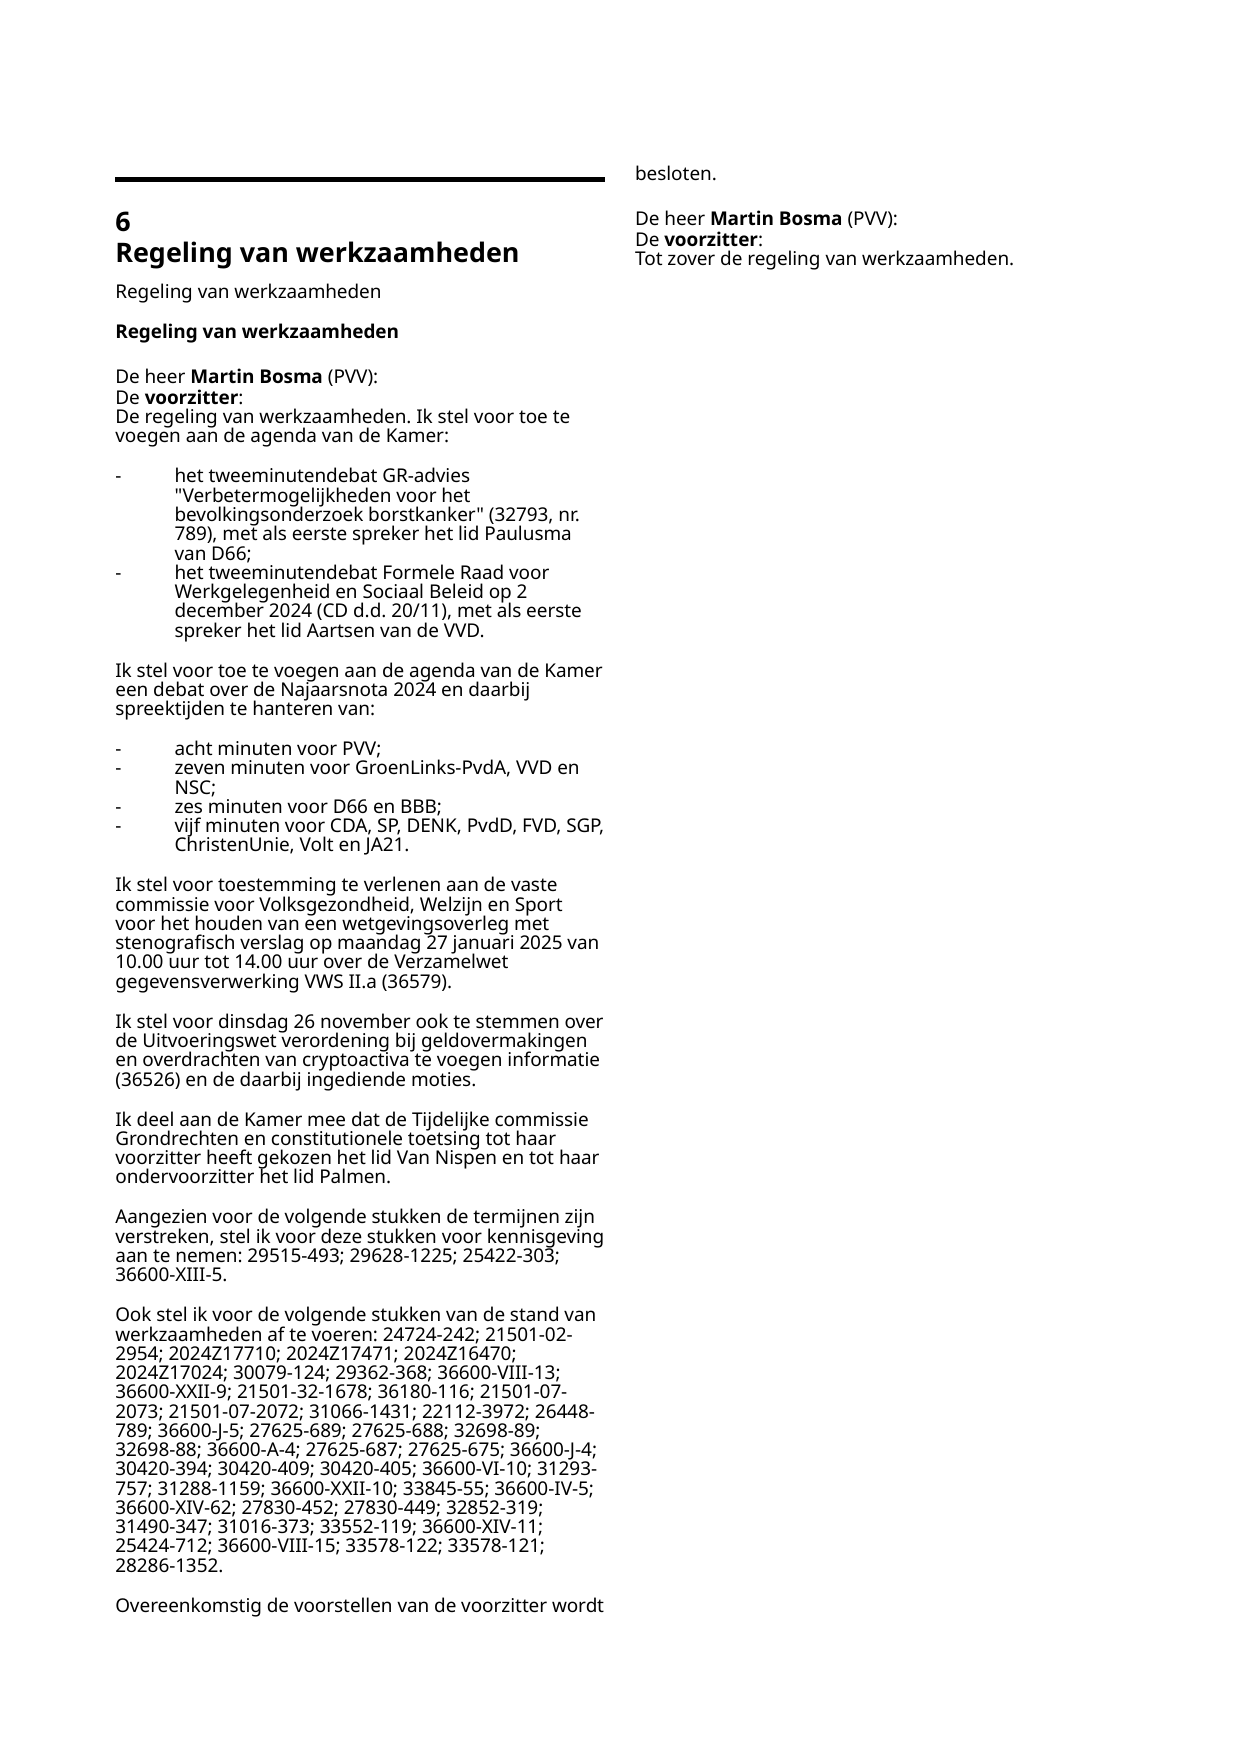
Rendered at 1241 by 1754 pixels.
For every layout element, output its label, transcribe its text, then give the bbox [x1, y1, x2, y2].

text De voorzitter: [635, 231, 1125, 250]
list vijf minuten voor CDA, SP, DENK, PvdD, FVD, SGP, ChristenUnie, Volt en JA21. [115, 817, 605, 856]
text Ik deel aan de Kamer mee dat de Tijdelijke commissie Grondrechten en constitutionele toetsing tot haar voorzitter heeft gekozen het lid Van Nispen en tot haar ondervoorzitter het lid Palmen. [115, 1111, 605, 1188]
text Ik stel voor toe te voegen aan de agenda van de Kamer een debat over de Najaarsnota 2024 en daarbij spreektijden te hanteren van: [115, 662, 605, 719]
text besloten. [635, 165, 1125, 184]
list het tweeminutendebat GR-advies "Verbetermogelijkheden voor het bevolkingsonderzoek borstkanker" (32793, nr. 789), met als eerste spreker het lid Paulusma van D66; [115, 467, 605, 564]
text Overeenkomstig de voorstellen van de voorzitter wordt [115, 1597, 605, 1616]
text Ik stel voor toestemming te verlenen aan de vaste commissie voor Volksgezondheid, Welzijn en Sport voor het houden van een wetgevingsoverleg met stenografisch verslag op maandag 27 januari 2025 van 10.00 uur tot 14.00 uur over de Verzamelwet gegevensverwerking VWS II.a (36579). [115, 876, 605, 992]
text Regeling van werkzaamheden [115, 239, 605, 283]
text 6 [115, 203, 605, 239]
list zeven minuten voor GroenLinks-PvdA, VVD en NSC; [115, 759, 605, 798]
text Regeling van werkzaamheden [115, 323, 605, 342]
text De voorzitter: [115, 389, 605, 408]
text Ik stel voor dinsdag 26 november ook te stemmen over de Uitvoeringswet verordening bij geldovermakingen en overdrachten van cryptoactiva te voegen informatie (36526) en de daarbij ingediende moties. [115, 1013, 605, 1090]
text Regeling van werkzaamheden [115, 283, 605, 302]
text Aangezien voor de volgende stukken de termijnen zijn verstreken, stel ik voor deze stukken voor kennisgeving aan te nemen: 29515-493; 29628-1225; 25422-303; 36600-XIII-5. [115, 1208, 605, 1286]
list zes minuten voor D66 en BBB; [115, 798, 605, 817]
list acht minuten voor PVV; [115, 740, 605, 759]
list het tweeminutendebat Formele Raad voor Werkgelegenheid en Sociaal Beleid op 2 december 2024 (CD d.d. 20/11), met als eerste spreker het lid Aartsen van de VVD. [115, 564, 605, 641]
text De heer Martin Bosma (PVV): [115, 363, 605, 389]
text De regeling van werkzaamheden. Ik stel voor toe te voegen aan de agenda van de Kamer: [115, 408, 605, 447]
text Tot zover de regeling van werkzaamheden. [635, 250, 1125, 270]
text De heer Martin Bosma (PVV): [635, 205, 1125, 231]
text Ook stel ik voor de volgende stukken van de stand van werkzaamheden af te voeren: 24724-242; 21501-02-2954; 2024Z17710; 2024Z17471; 2024Z16470; 2024Z17024; 30079-124; 29362-368; 36600-VIII-13; 36600-XXII-9; 21501-32-1678; 36180-116; 21501-07-2073; 21501-07-2072; 31066-1431; 22112-3972; 26448-789; 36600-J-5; 27625-689; 27625-688; 32698-89; 32698-88; 36600-A-4; 27625-687; 27625-675; 36600-J-4; 30420-394; 30420-409; 30420-405; 36600-VI-10; 31293-757; 31288-1159; 36600-XXII-10; 33845-55; 36600-IV-5; 36600-XIV-62; 27830-452; 27830-449; 32852-319; 31490-347; 31016-373; 33552-119; 36600-XIV-11; 25424-712; 36600-VIII-15; 33578-122; 33578-121; 28286-1352. [115, 1306, 605, 1576]
